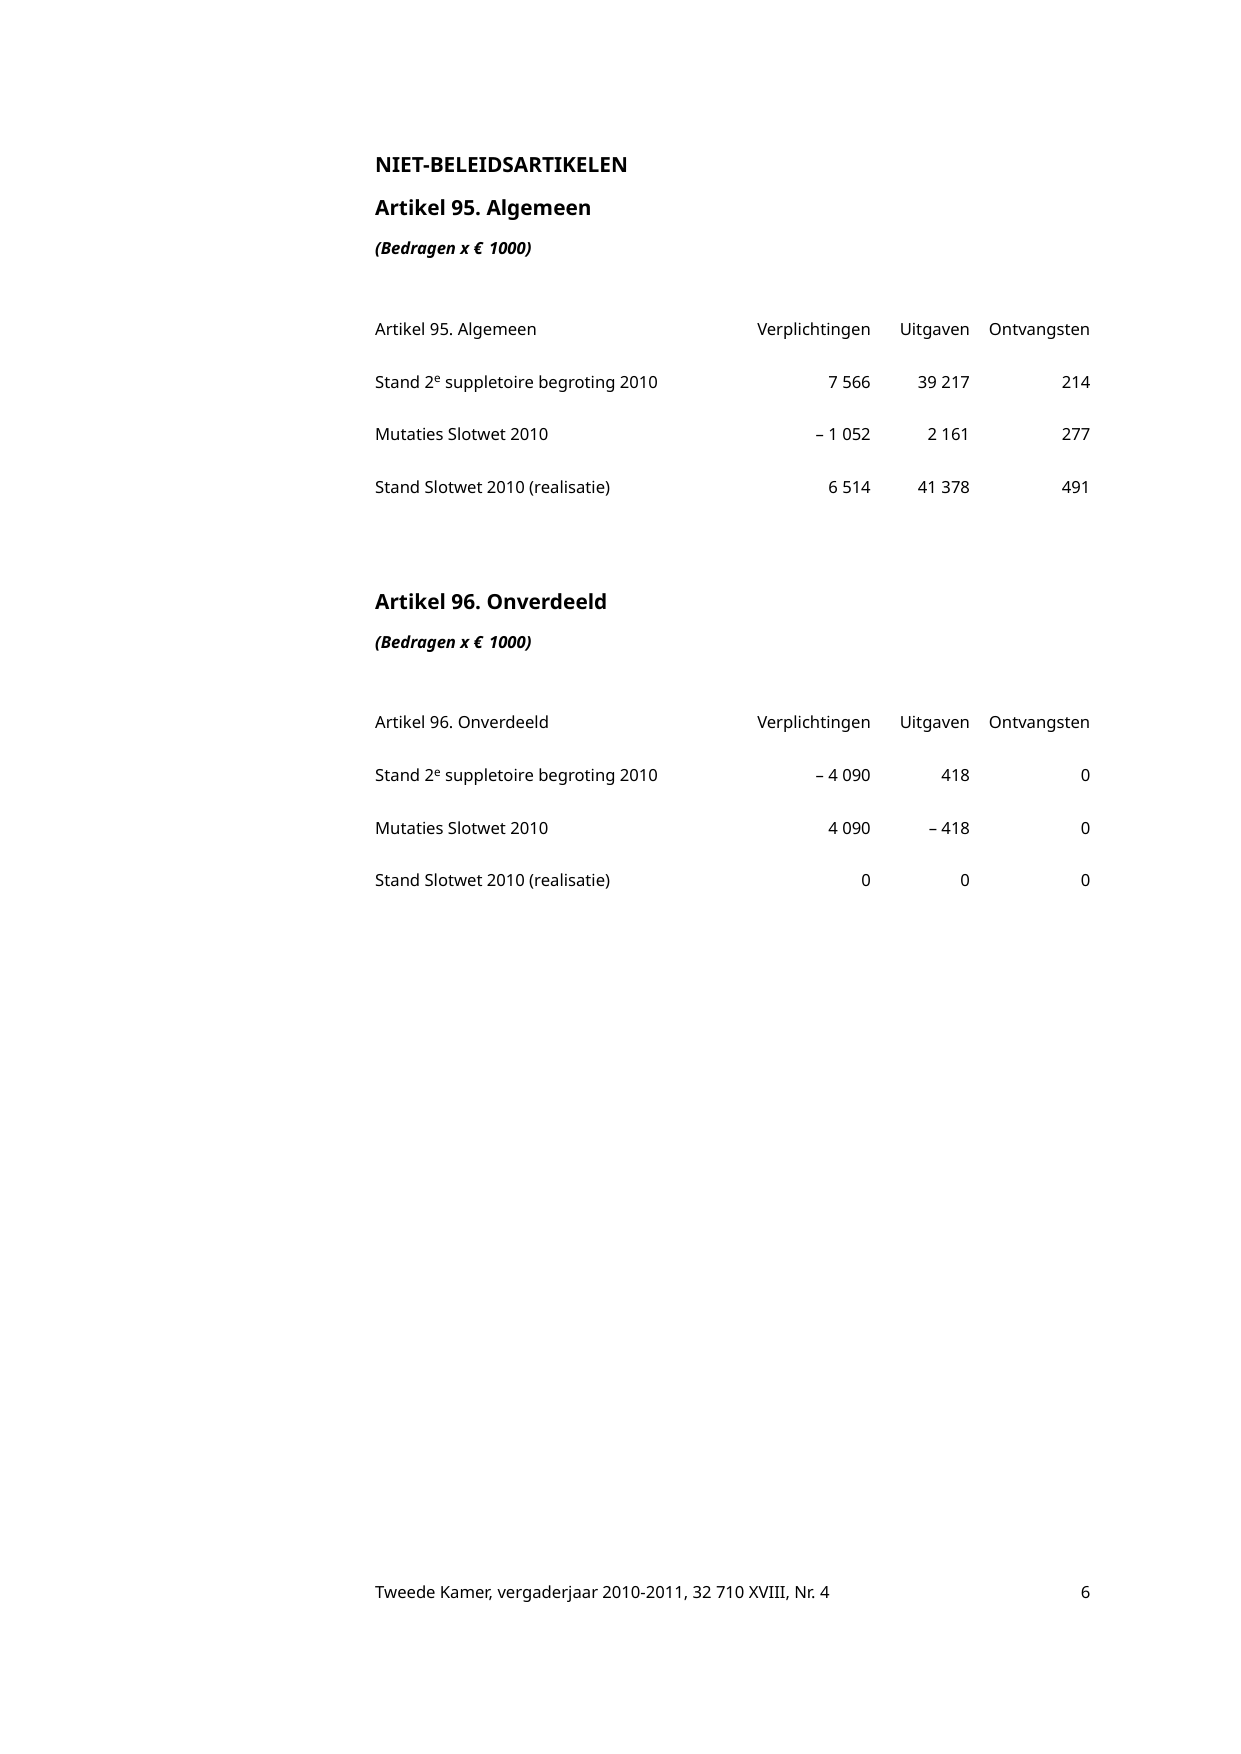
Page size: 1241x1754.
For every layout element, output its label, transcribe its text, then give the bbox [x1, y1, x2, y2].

text (Bedragen x € 1000) [375, 237, 1090, 259]
text NIET-BELEIDSARTIKELEN [375, 150, 1090, 178]
table_cell – 1 052 [750, 423, 871, 476]
table_cell Stand Slotwet 2010 (realisatie) [375, 869, 750, 922]
table_cell Stand 2e suppletoire begroting 2010 [375, 370, 750, 423]
table_cell 277 [970, 423, 1090, 476]
table_cell Mutaties Slotwet 2010 [375, 423, 750, 476]
table_cell 0 [970, 869, 1090, 922]
table_header Uitgaven [871, 711, 970, 763]
table_header Verplichtingen [750, 711, 871, 763]
table_header Uitgaven [871, 318, 970, 370]
text Artikel 95. Algemeen [375, 193, 1090, 222]
table_cell – 4 090 [750, 764, 871, 816]
table_header Ontvangsten [970, 711, 1090, 763]
table_cell 491 [970, 476, 1090, 528]
table_cell 7 566 [750, 370, 871, 423]
table_cell – 418 [871, 816, 970, 869]
table_cell 418 [871, 764, 970, 816]
table_header Verplichtingen [750, 318, 871, 370]
table_cell 0 [970, 816, 1090, 869]
table_cell 4 090 [750, 816, 871, 869]
table_cell Stand Slotwet 2010 (realisatie) [375, 476, 750, 528]
table_header Artikel 96. Onverdeeld [375, 711, 750, 763]
table_cell 41 378 [871, 476, 970, 528]
table_cell 2 161 [871, 423, 970, 476]
table_cell 39 217 [871, 370, 970, 423]
table_cell 0 [750, 869, 871, 922]
table_cell Stand 2e suppletoire begroting 2010 [375, 764, 750, 816]
table_cell 0 [871, 869, 970, 922]
table_cell 0 [970, 764, 1090, 816]
text Artikel 96. Onverdeeld [375, 587, 1090, 615]
table_header Ontvangsten [970, 318, 1090, 370]
table_cell 6 514 [750, 476, 871, 528]
table_cell Mutaties Slotwet 2010 [375, 816, 750, 869]
table_header Artikel 95. Algemeen [375, 318, 750, 370]
text (Bedragen x € 1000) [375, 630, 1090, 653]
table_cell 214 [970, 370, 1090, 423]
